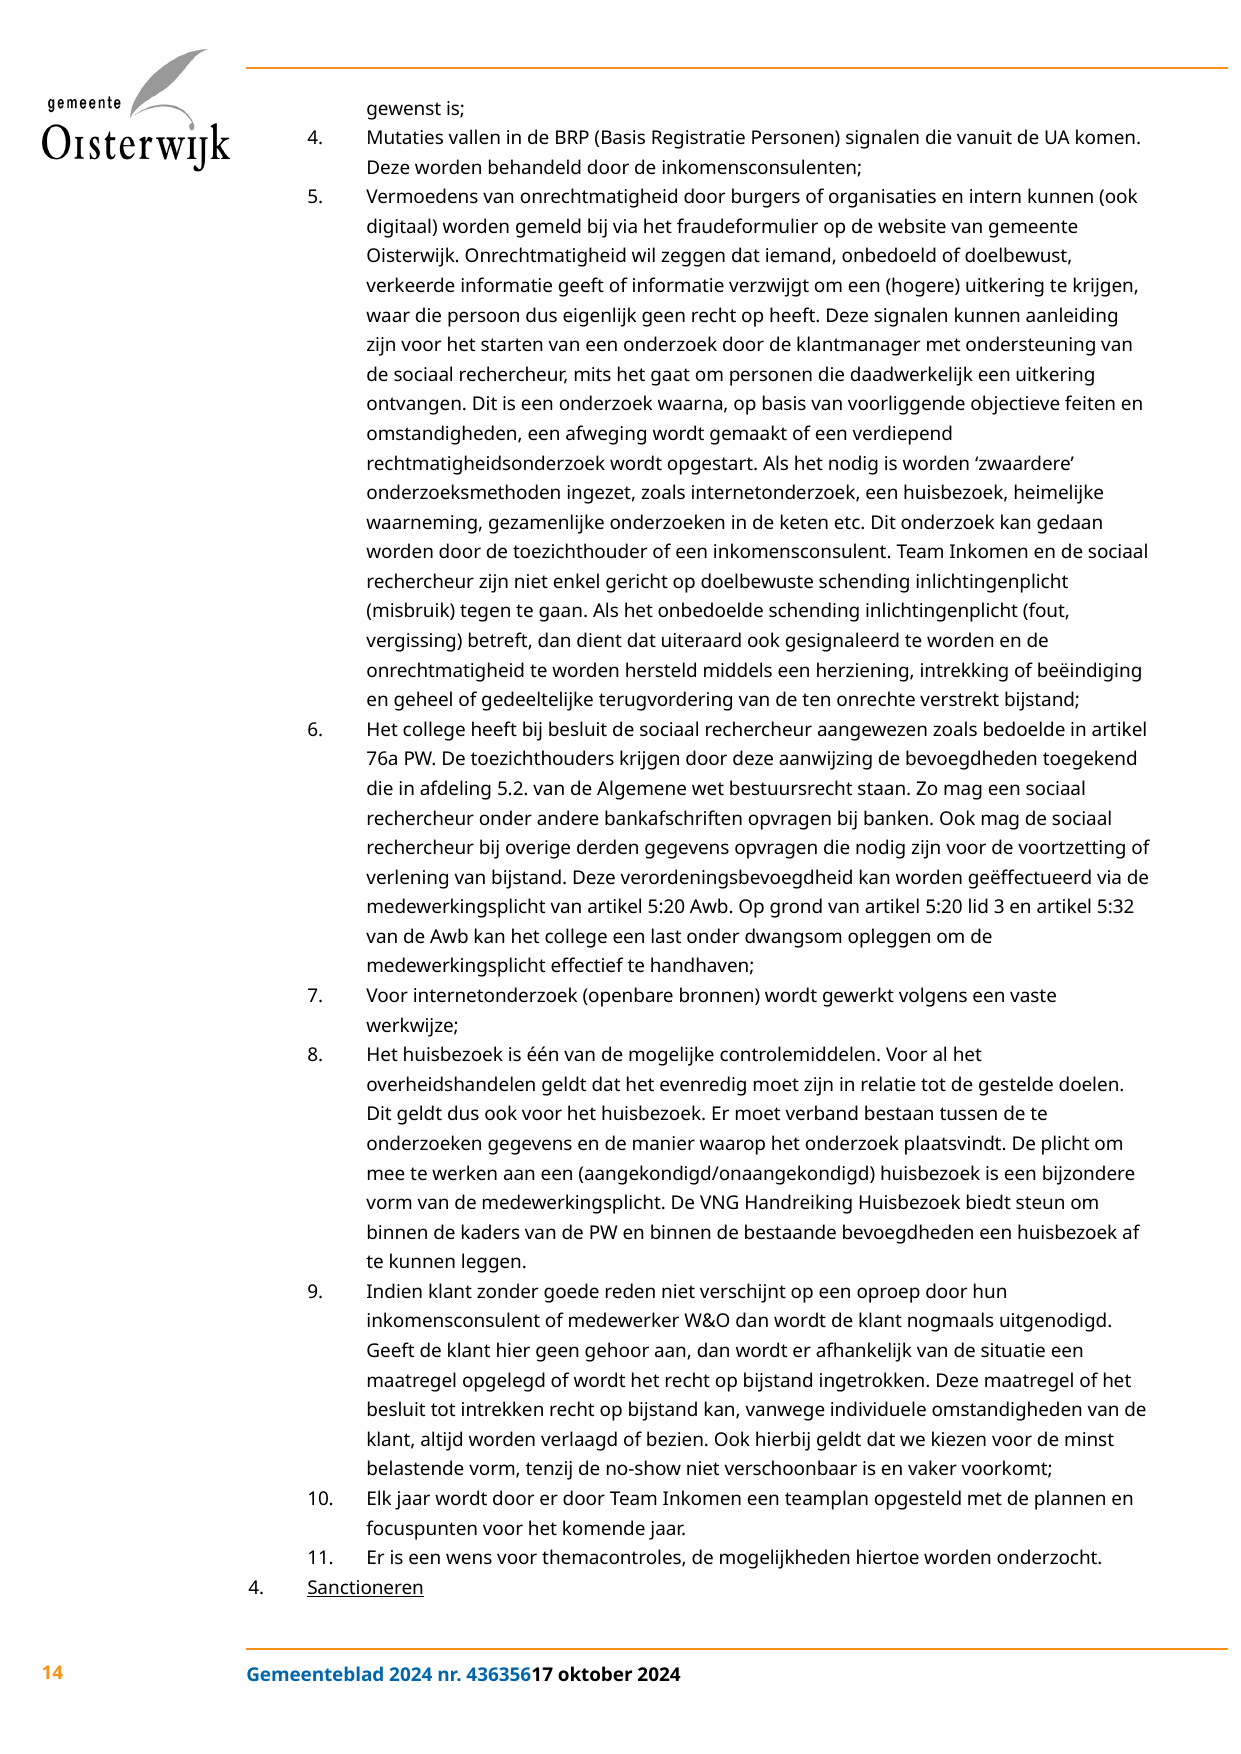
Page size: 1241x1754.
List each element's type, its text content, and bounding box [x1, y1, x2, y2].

list Vermoedens van onrechtmatigheid door burgers of organisaties en intern kunnen (ook digitaal) worden gemeld bij via het fraudeformulier op de website van gemeente Oisterwijk. Onrechtmatigheid wil zeggen dat iemand, onbedoeld of doelbewust, verkeerde informatie geeft of informatie verzwijgt om een (hogere) uitkering te krijgen, waar die persoon dus eigenlijk geen recht op heeft. Deze signalen kunnen aanleiding zijn voor het starten van een onderzoek door de klantmanager met ondersteuning van de sociaal rechercheur, mits het gaat om personen die daadwerkelijk een uitkering ontvangen. Dit is een onderzoek waarna, op basis van voorliggende objectieve feiten en omstandigheden, een afweging wordt gemaakt of een verdiepend rechtmatigheidsonderzoek wordt opgestart. Als het nodig is worden ‘zwaardere’ onderzoeksmethoden ingezet, zoals internetonderzoek, een huisbezoek, heimelijke waarneming, gezamenlijke onderzoeken in de keten etc. Dit onderzoek kan gedaan worden door de toezichthouder of een inkomensconsulent. Team Inkomen en de sociaal rechercheur zijn niet enkel gericht op doelbewuste schending inlichtingenplicht (misbruik) tegen te gaan. Als het onbedoelde schending inlichtingenplicht (fout, vergissing) betreft, dan dient dat uiteraard ook gesignaleerd te worden en de onrechtmatigheid te worden hersteld middels een herziening, intrekking of beëindiging en geheel of gedeeltelijke terugvordering van de ten onrechte verstrekt bijstand; [307, 183, 1152, 712]
list gewenst is; [307, 95, 1152, 121]
list Het college heeft bij besluit de sociaal rechercheur aangewezen zoals bedoelde in artikel 76a PW. De toezichthouders krijgen door deze aanwijzing de bevoegdheden toegekend die in afdeling 5.2. van de Algemene wet bestuursrecht staan. Zo mag een sociaal rechercheur onder andere bankafschriften opvragen bij banken. Ook mag de sociaal rechercheur bij overige derden gegevens opvragen die nodig zijn voor de voortzetting of verlening van bijstand. Deze verordeningsbevoegdheid kan worden geëffectueerd via de medewerkingsplicht van artikel 5:20 Awb. Op grond van artikel 5:20 lid 3 en artikel 5:32 van de Awb kan het college een last onder dwangsom opleggen om de medewerkingsplicht effectief te handhaven; [307, 716, 1152, 978]
list Elk jaar wordt door er door Team Inkomen een teamplan opgesteld met de plannen en focuspunten voor het komende jaar. [307, 1485, 1152, 1541]
list Sanctioneren [248, 1574, 1152, 1600]
picture [41, 47, 231, 172]
list Het huisbezoek is één van de mogelijke controlemiddelen. Voor al het overheidshandelen geldt dat het evenredig moet zijn in relatie tot de gestelde doelen. Dit geldt dus ook voor het huisbezoek. Er moet verband bestaan tussen de te onderzoeken gegevens en de manier waarop het onderzoek plaatsvindt. De plicht om mee te werken aan een (aangekondigd/onaangekondigd) huisbezoek is een bijzondere vorm van de medewerkingsplicht. De VNG Handreiking Huisbezoek biedt steun om binnen de kaders van de PW en binnen de bestaande bevoegdheden een huisbezoek af te kunnen leggen. [307, 1041, 1152, 1274]
list Er is een wens voor themacontroles, de mogelijkheden hiertoe worden onderzocht. [307, 1544, 1152, 1570]
list Mutaties vallen in de BRP (Basis Registratie Personen) signalen die vanuit de UA komen. Deze worden behandeld door de inkomensconsulenten; [307, 124, 1152, 180]
list Indien klant zonder goede reden niet verschijnt op een oproep door hun inkomensconsulent of medewerker W&O dan wordt de klant nogmaals uitgenodigd. Geeft de klant hier geen gehoor aan, dan wordt er afhankelijk van de situatie een maatregel opgelegd of wordt het recht op bijstand ingetrokken. Deze maatregel of het besluit tot intrekken recht op bijstand kan, vanwege individuele omstandigheden van de klant, altijd worden verlaagd of bezien. Ook hierbij geldt dat we kiezen voor de minst belastende vorm, tenzij de no-show niet verschoonbaar is en vaker voorkomt; [307, 1278, 1152, 1481]
list Voor internetonderzoek (openbare bronnen) wordt gewerkt volgens een vaste werkwijze; [307, 982, 1152, 1038]
